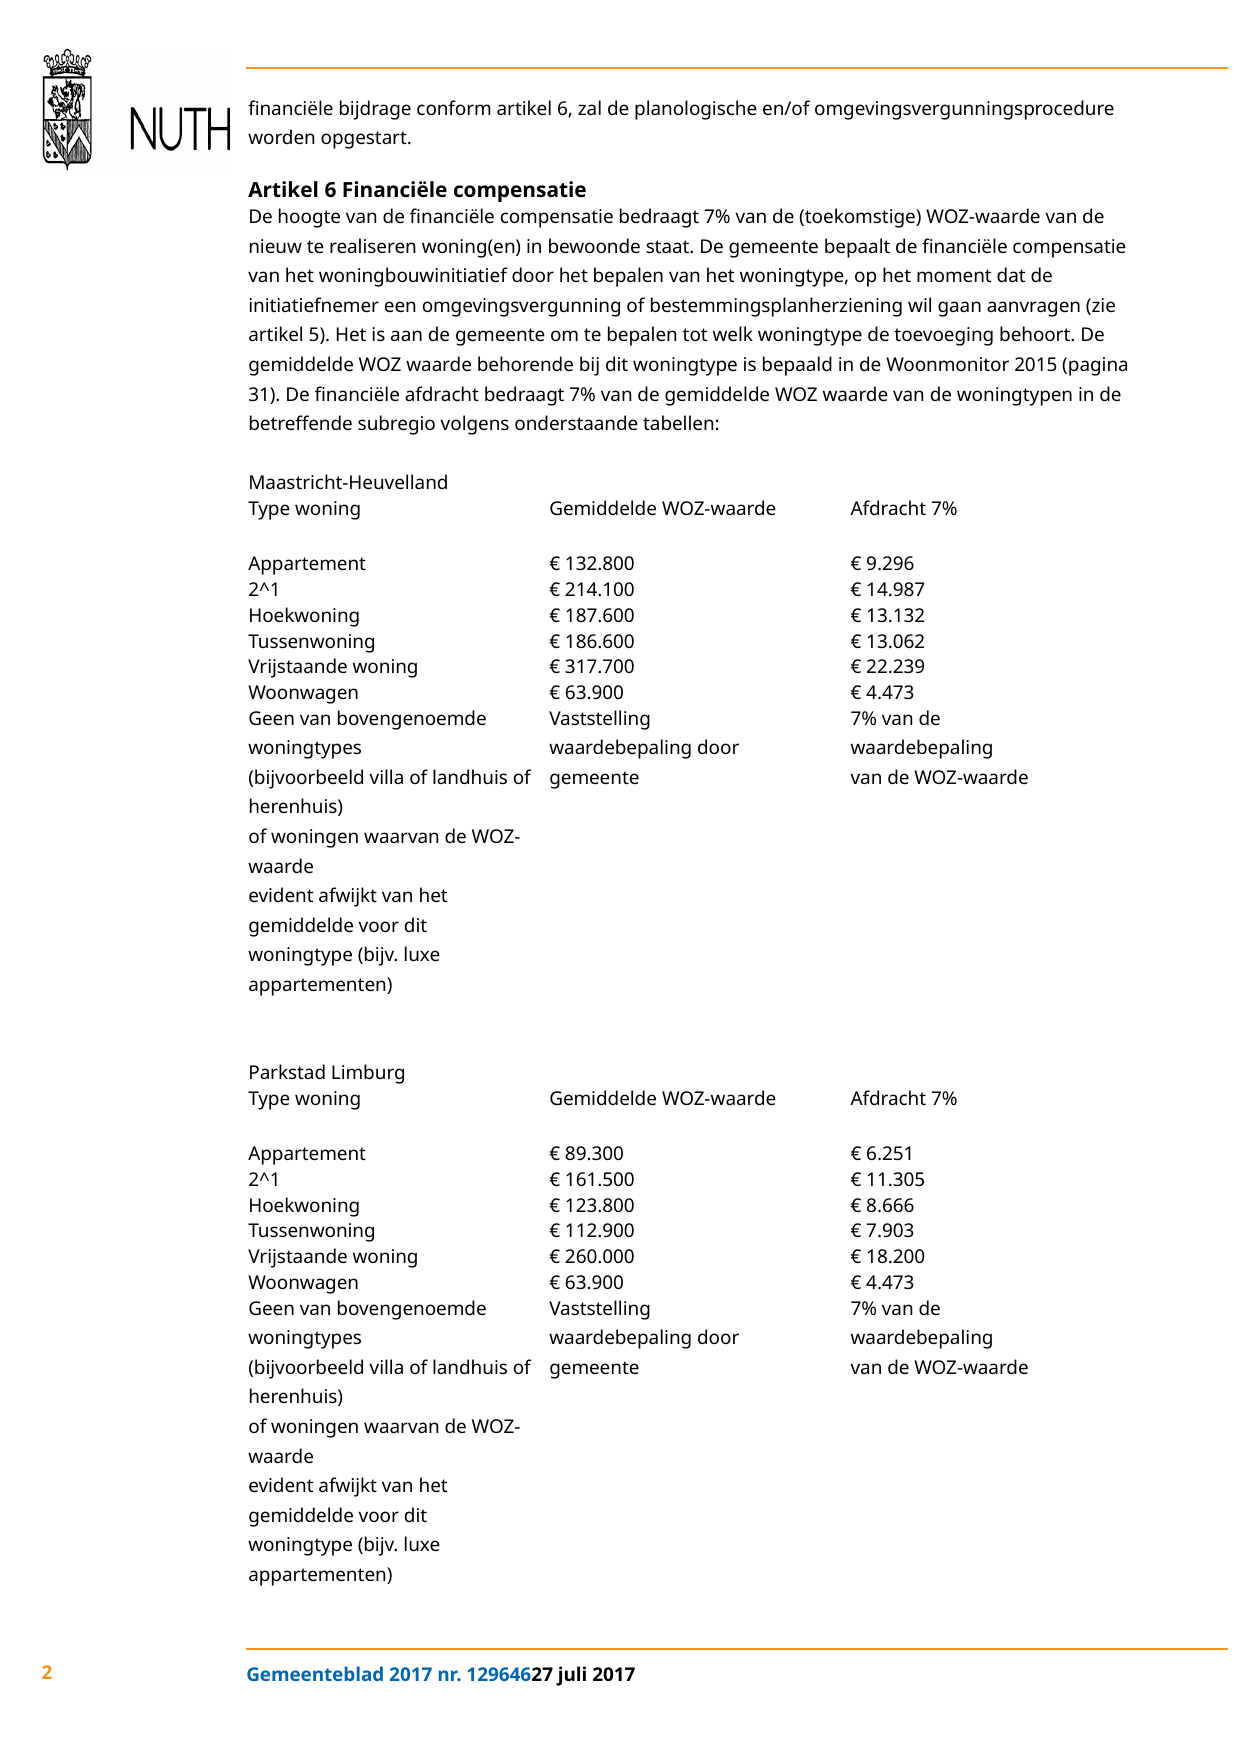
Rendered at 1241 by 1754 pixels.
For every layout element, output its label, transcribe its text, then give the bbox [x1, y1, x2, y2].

picture [41, 47, 231, 172]
table_header [549, 1060, 850, 1085]
table_cell € 13.062 [850, 628, 1152, 653]
table_cell Type woning [248, 1085, 549, 1141]
table_cell Geen van bovengenoemde woningtypes (bijvoorbeeld villa of landhuis of herenhuis) of woningen waarvan de WOZ-waarde evident afwijkt van het gemiddelde voor dit woningtype (bijv. luxe appartementen) [248, 705, 549, 997]
table_cell € 8.666 [850, 1192, 1152, 1218]
table_cell € 13.132 [850, 602, 1152, 628]
table_cell Vaststelling waardebepaling door gemeente [549, 705, 850, 997]
table_cell € 161.500 [549, 1166, 850, 1192]
table_cell € 6.251 [850, 1141, 1152, 1166]
table_cell € 187.600 [549, 602, 850, 628]
table_cell 7% van de waardebepaling van de WOZ-waarde [850, 1295, 1152, 1587]
table_header [850, 1060, 1152, 1085]
table_cell € 14.987 [850, 576, 1152, 602]
table_cell Appartement [248, 1141, 549, 1166]
table_header Parkstad Limburg [248, 1060, 549, 1085]
text Artikel 6 Financiële compensatie [248, 175, 1152, 203]
table_cell Hoekwoning [248, 1192, 549, 1218]
table_cell Gemiddelde WOZ-waarde [549, 1085, 850, 1141]
text financiële bijdrage conform artikel 6, zal de planologische en/of omgevingsvergunningsprocedure worden opgestart. [248, 95, 1152, 150]
table_cell € 123.800 [549, 1192, 850, 1218]
table_cell € 132.800 [549, 551, 850, 576]
table_cell Hoekwoning [248, 602, 549, 628]
table_cell Tussenwoning [248, 1218, 549, 1243]
table_header Maastricht-Heuvelland [248, 470, 549, 495]
table_cell € 112.900 [549, 1218, 850, 1243]
table_header [850, 470, 1152, 495]
table_cell Appartement [248, 551, 549, 576]
table_cell € 63.900 [549, 1269, 850, 1295]
table_cell € 11.305 [850, 1166, 1152, 1192]
table_cell € 260.000 [549, 1244, 850, 1269]
table_cell € 214.100 [549, 576, 850, 602]
table_cell Geen van bovengenoemde woningtypes (bijvoorbeeld villa of landhuis of herenhuis) of woningen waarvan de WOZ-waarde evident afwijkt van het gemiddelde voor dit woningtype (bijv. luxe appartementen) [248, 1295, 549, 1587]
table_cell Vrijstaande woning [248, 654, 549, 679]
table_cell € 63.900 [549, 679, 850, 705]
table_cell Vrijstaande woning [248, 1244, 549, 1269]
table_cell Vaststelling waardebepaling door gemeente [549, 1295, 850, 1587]
table_cell € 4.473 [850, 679, 1152, 705]
table_cell € 89.300 [549, 1141, 850, 1166]
table_cell € 186.600 [549, 628, 850, 653]
table_cell Woonwagen [248, 1269, 549, 1295]
table_cell 2^1 [248, 576, 549, 602]
table_cell 2^1 [248, 1166, 549, 1192]
table_cell Type woning [248, 495, 549, 551]
table_header [549, 470, 850, 495]
text De hoogte van de financiële compensatie bedraagt 7% van de (toekomstige) WOZ-waarde van de nieuw te realiseren woning(en) in bewoonde staat. De gemeente bepaalt de financiële compensatie van het woningbouwinitiatief door het bepalen van het woningtype, op het moment dat de initiatiefnemer een omgevingsvergunning of bestemmingsplanherziening wil gaan aanvragen (zie artikel 5). Het is aan de gemeente om te bepalen tot welk woningtype de toevoeging behoort. De gemiddelde WOZ waarde behorende bij dit woningtype is bepaald in de Woonmonitor 2015 (pagina 31). De financiële afdracht bedraagt 7% van de gemiddelde WOZ waarde van de woningtypen in de betreffende subregio volgens onderstaande tabellen: [248, 203, 1152, 436]
table_cell Tussenwoning [248, 628, 549, 653]
table_cell Woonwagen [248, 679, 549, 705]
table_cell € 7.903 [850, 1218, 1152, 1243]
table_cell Afdracht 7% [850, 495, 1152, 551]
table_cell Afdracht 7% [850, 1085, 1152, 1141]
table_cell Gemiddelde WOZ-waarde [549, 495, 850, 551]
table_cell 7% van de waardebepaling van de WOZ-waarde [850, 705, 1152, 997]
table_cell € 4.473 [850, 1269, 1152, 1295]
table_cell € 18.200 [850, 1244, 1152, 1269]
table_cell € 22.239 [850, 654, 1152, 679]
table_cell € 317.700 [549, 654, 850, 679]
table_cell € 9.296 [850, 551, 1152, 576]
